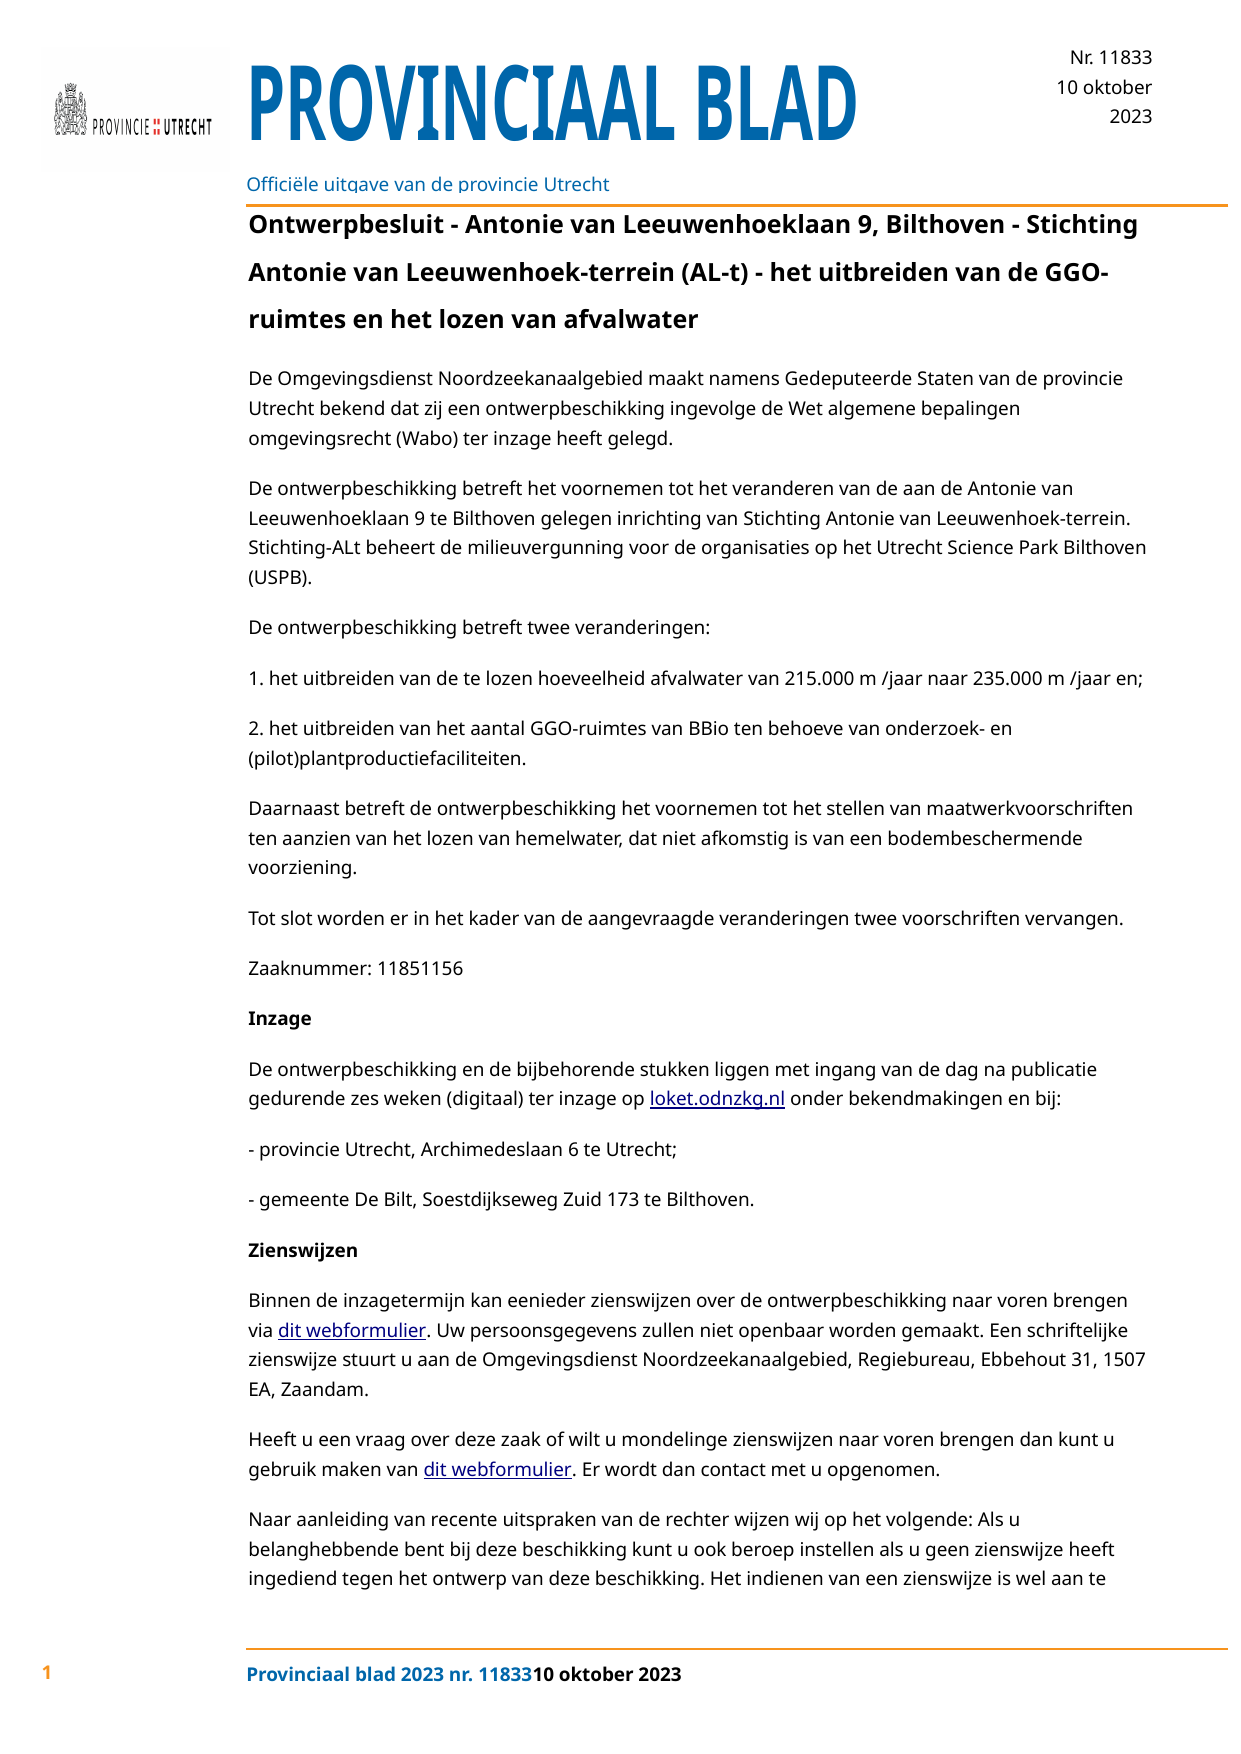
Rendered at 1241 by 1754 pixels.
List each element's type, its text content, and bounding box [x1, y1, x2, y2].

text De Omgevingsdienst Noordzeekanaalgebied maakt namens Gedeputeerde Staten van de provincie Utrecht bekend dat zij een ontwerpbeschikking ingevolge de Wet algemene bepalingen omgevingsrecht (Wabo) ter inzage heeft gelegd. [248, 366, 1152, 450]
text - gemeente De Bilt, Soestdijkseweg Zuid 173 te Bilthoven. [248, 1186, 1152, 1212]
text Heeft u een vraag over deze zaak of wilt u mondelinge zienswijzen naar voren brengen dan kunt u gebruik maken van dit webformulier. Er wordt dan contact met u opgenomen. [248, 1426, 1152, 1482]
picture [41, 47, 231, 172]
text De ontwerpbeschikking betreft twee veranderingen: [248, 614, 1152, 640]
text De ontwerpbeschikking en de bijbehorende stukken liggen met ingang van de dag na publicatie gedurende zes weken (digitaal) ter inzage op loket.odnzkg.nl onder bekendmakingen en bij: [248, 1056, 1152, 1111]
text Zienswijzen [248, 1237, 1152, 1262]
text Naar aanleiding van recente uitspraken van de rechter wijzen wij op het volgende: Als u belanghebbende bent bij deze beschikking kunt u ook beroep instellen als u geen zienswijze heeft ingediend tegen het ontwerp van deze beschikking. Het indienen van een zienswijze is wel aan te [248, 1506, 1152, 1591]
text Daarnaast betreft de ontwerpbeschikking het voornemen tot het stellen van maatwerkvoorschriften ten aanzien van het lozen van hemelwater, dat niet afkomstig is van een bodembeschermende voorziening. [248, 795, 1152, 880]
text Ontwerpbesluit - Antonie van Leeuwenhoeklaan 9, Bilthoven - Stichting Antonie van Leeuwenhoek-terrein (AL-t) - het uitbreiden van de GGO-ruimtes en het lozen van afvalwater [248, 207, 1152, 336]
text - provincie Utrecht, Archimedeslaan 6 te Utrecht; [248, 1136, 1152, 1162]
text De ontwerpbeschikking betreft het voornemen tot het veranderen van de aan de Antonie van Leeuwenhoeklaan 9 te Bilthoven gelegen inrichting van Stichting Antonie van Leeuwenhoek-terrein. Stichting-ALt beheert de milieuvergunning voor de organisaties op het Utrecht Science Park Bilthoven (USPB). [248, 475, 1152, 589]
text Binnen de inzagetermijn kan eenieder zienswijzen over de ontwerpbeschikking naar voren brengen via dit webformulier. Uw persoonsgegevens zullen niet openbaar worden gemaakt. Een schriftelijke zienswijze stuurt u aan de Omgevingsdienst Noordzeekanaalgebied, Regiebureau, Ebbehout 31, 1507 EA, Zaandam. [248, 1287, 1152, 1402]
text 1. het uitbreiden van de te lozen hoeveelheid afvalwater van 215.000 m /jaar naar 235.000 m /jaar en; [248, 665, 1152, 690]
text Inzage [248, 1006, 1152, 1031]
text 2. het uitbreiden van het aantal GGO-ruimtes van BBio ten behoeve van onderzoek- en (pilot)plantproductiefaciliteiten. [248, 715, 1152, 770]
text Tot slot worden er in het kader van de aangevraagde veranderingen twee voorschriften vervangen. [248, 905, 1152, 930]
text Zaaknummer: 11851156 [248, 955, 1152, 981]
